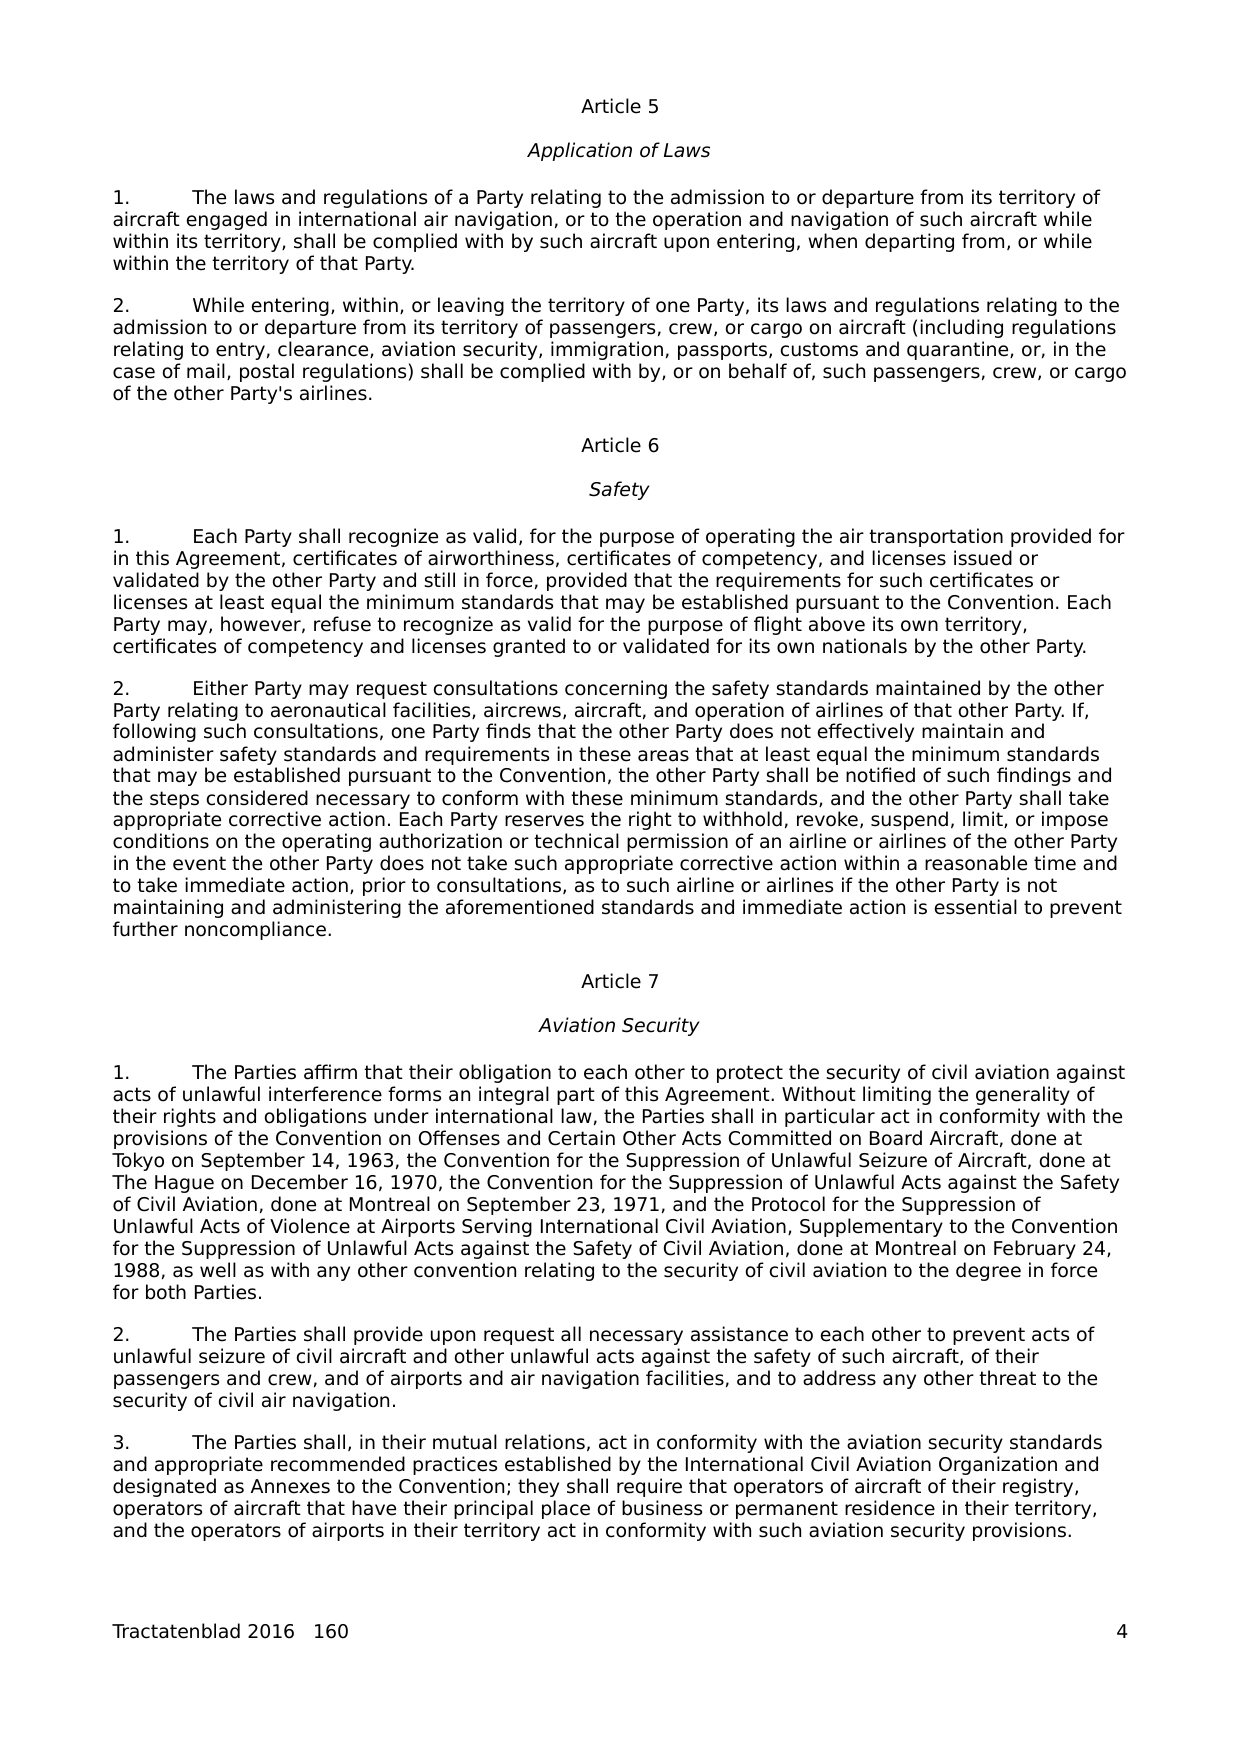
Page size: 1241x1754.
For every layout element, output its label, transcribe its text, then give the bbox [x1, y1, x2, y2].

text 1. The Parties affirm that their obligation to each other to protect the security of civil aviation against acts of unlawful interference forms an integral part of this Agreement. Without limiting the generality of their rights and obligations under international law, the Parties shall in particular act in conformity with the provisions of the Convention on Offenses and Certain Other Acts Committed on Board Aircraft, done at Tokyo on September 14, 1963, the Convention for the Suppression of Unlawful Seizure of Aircraft, done at The Hague on December 16, 1970, the Convention for the Suppression of Unlawful Acts against the Safety of Civil Aviation, done at Montreal on September 23, 1971, and the Protocol for the Suppression of Unlawful Acts of Violence at Airports Serving International Civil Aviation, Supplementary to the Convention for the Suppression of Unlawful Acts against the Safety of Civil Aviation, done at Montreal on February 24, 1988, as well as with any other convention relating to the security of civil aviation to the degree in force for both Parties. [112, 1062, 1128, 1304]
text 1. Each Party shall recognize as valid, for the purpose of operating the air transportation provided for in this Agreement, certificates of airworthiness, certificates of competency, and licenses issued or validated by the other Party and still in force, provided that the requirements for such certificates or licenses at least equal the minimum standards that may be established pursuant to the Convention. Each Party may, however, refuse to recognize as valid for the purpose of flight above its own territory, certificates of competency and licenses granted to or validated for its own nationals by the other Party. [112, 526, 1128, 657]
text 3. The Parties shall, in their mutual relations, act in conformity with the aviation security standards and appropriate recommended practices established by the International Civil Aviation Organization and designated as Annexes to the Convention; they shall require that operators of aircraft of their registry, operators of aircraft that have their principal place of business or permanent residence in their territory, and the operators of airports in their territory act in conformity with such aviation security provisions. [112, 1432, 1128, 1542]
subtitle Article 7 Aviation Security [112, 971, 1128, 1037]
subtitle Article 5 Application of Laws [112, 96, 1128, 162]
text 2. Either Party may request consultations concerning the safety standards maintained by the other Party relating to aeronautical facilities, aircrews, aircraft, and operation of airlines of that other Party. If, following such consultations, one Party finds that the other Party does not effectively maintain and administer safety standards and requirements in these areas that at least equal the minimum standards that may be established pursuant to the Convention, the other Party shall be notified of such findings and the steps considered necessary to conform with these minimum standards, and the other Party shall take appropriate corrective action. Each Party reserves the right to withhold, revoke, suspend, limit, or impose conditions on the operating authorization or technical permission of an airline or airlines of the other Party in the event the other Party does not take such appropriate corrective action within a reasonable time and to take immediate action, prior to consultations, as to such airline or airlines if the other Party is not maintaining and administering the aforementioned standards and immediate action is essential to prevent further noncompliance. [112, 677, 1128, 941]
text 2. The Parties shall provide upon request all necessary assistance to each other to prevent acts of unlawful seizure of civil aircraft and other unlawful acts against the safety of such aircraft, of their passengers and crew, and of airports and air navigation facilities, and to address any other threat to the security of civil air navigation. [112, 1324, 1128, 1412]
text 2. While entering, within, or leaving the territory of one Party, its laws and regulations relating to the admission to or departure from its territory of passengers, crew, or cargo on aircraft (including regulations relating to entry, clearance, aviation security, immigration, passports, customs and quarantine, or, in the case of mail, postal regulations) shall be complied with by, or on behalf of, such passengers, crew, or cargo of the other Party's airlines. [112, 295, 1128, 405]
subtitle Article 6 Safety [112, 435, 1128, 501]
text 1. The laws and regulations of a Party relating to the admission to or departure from its territory of aircraft engaged in international air navigation, or to the operation and navigation of such aircraft while within its territory, shall be complied with by such aircraft upon entering, when departing from, or while within the territory of that Party. [112, 187, 1128, 275]
